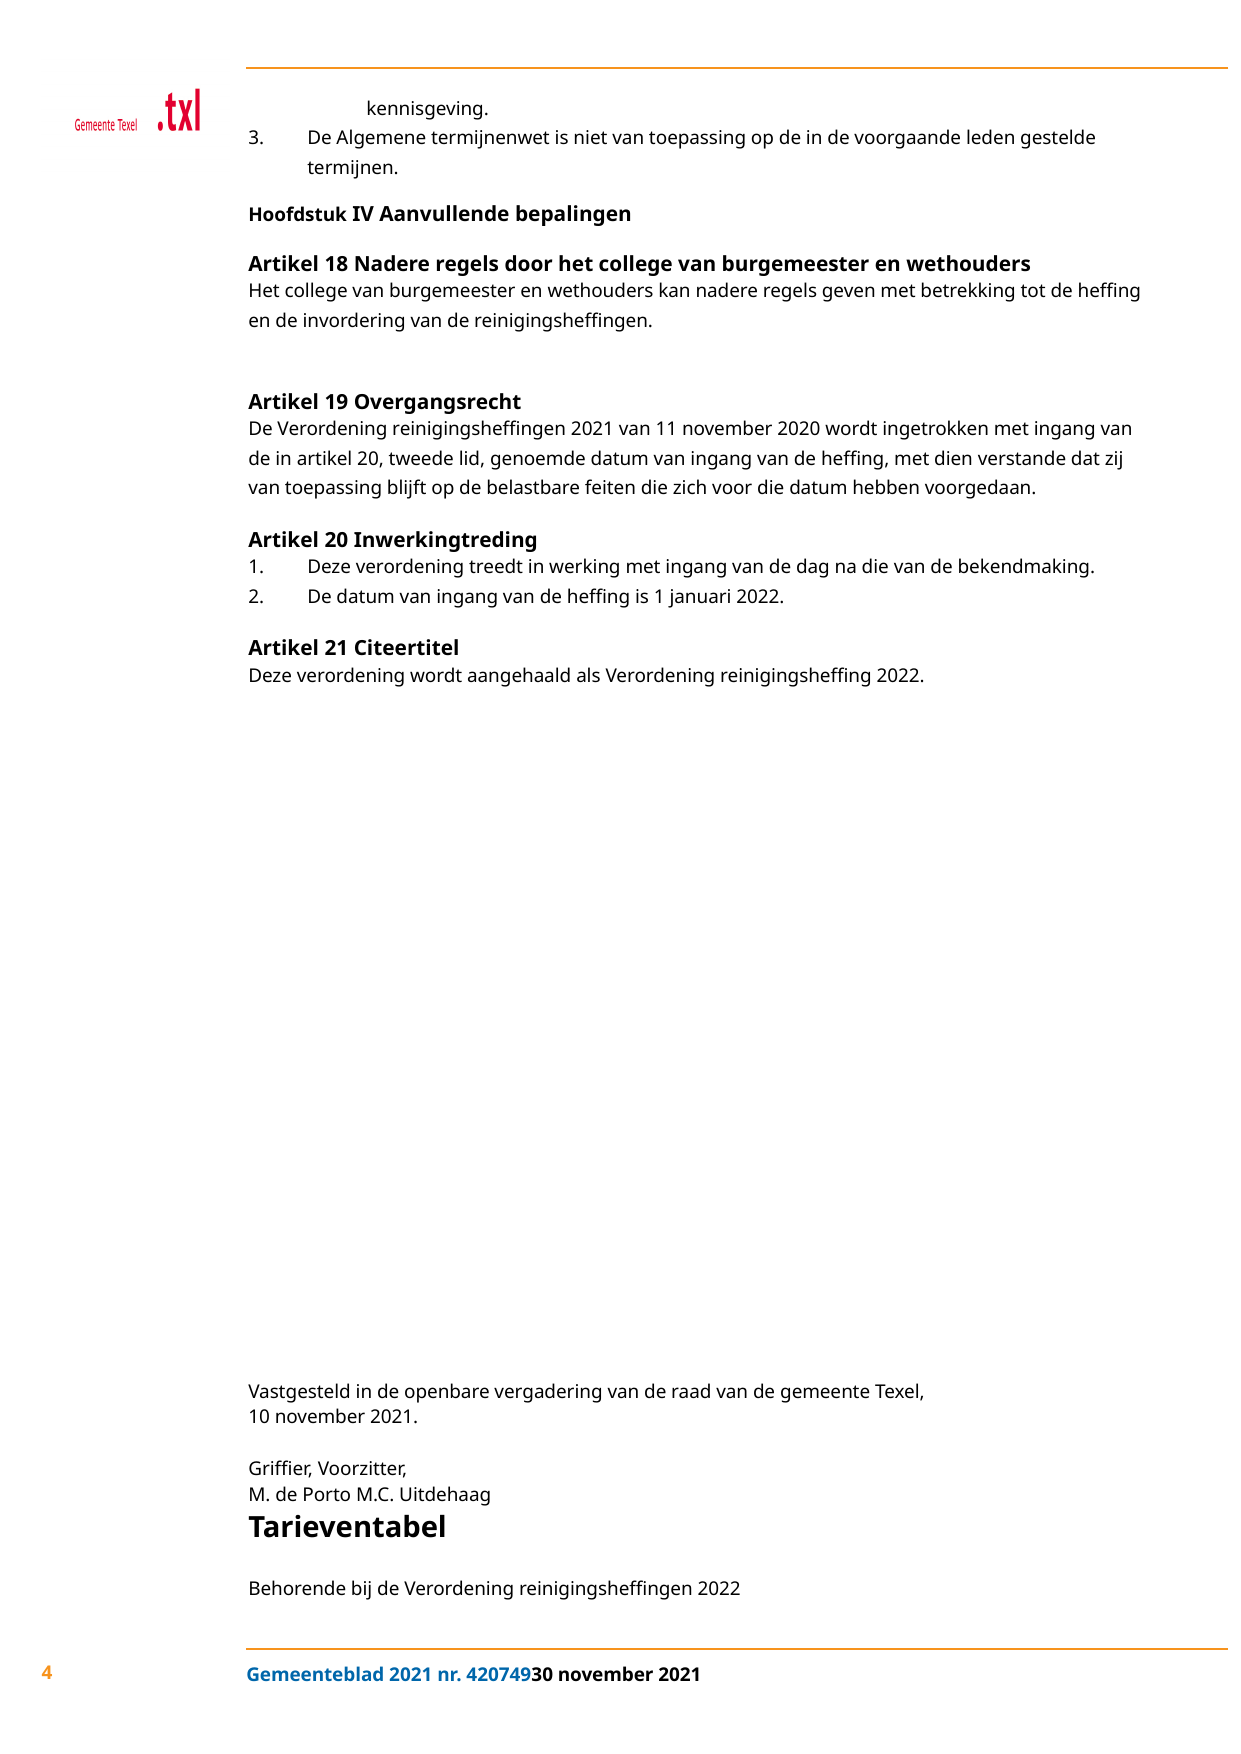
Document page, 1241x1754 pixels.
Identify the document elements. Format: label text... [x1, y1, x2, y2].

text De Verordening reinigingsheffingen 2021 van 11 november 2020 wordt ingetrokken met ingang van de in artikel 20, tweede lid, genoemde datum van ingang van de heffing, met dien verstande dat zij van toepassing blijft op de belastbare feiten die zich voor die datum hebben voorgedaan. [248, 415, 1152, 500]
text M. de Porto M.C. Uitdehaag [248, 1481, 1152, 1507]
picture [41, 47, 231, 172]
text Behorende bij de Verordening reinigingsheffingen 2022 [248, 1575, 1152, 1601]
text Vastgesteld in de openbare vergadering van de raad van de gemeente Texel, [248, 1378, 1152, 1404]
text Hoofdstuk IV Aanvullende bepalingen [248, 199, 1152, 228]
text 10 november 2021. [248, 1404, 1152, 1429]
list De datum van ingang van de heffing is 1 januari 2022. [248, 583, 1152, 609]
text Deze verordening wordt aangehaald als Verordening reinigingsheffing 2022. [248, 662, 1152, 687]
list Deze verordening treedt in werking met ingang van de dag na die van de bekendmaking. [248, 553, 1152, 579]
text Artikel 21 Citeertitel [248, 633, 1152, 662]
text Artikel 19 Overgangsrecht [248, 387, 1152, 415]
list kennisgeving. [307, 95, 1152, 121]
text Griffier, Voorzitter, [248, 1455, 1152, 1481]
text Het college van burgemeester en wethouders kan nadere regels geven met betrekking tot de heffing en de invordering van de reinigingsheffingen. [248, 277, 1152, 333]
text Artikel 20 Inwerkingtreding [248, 525, 1152, 553]
text Tarieventabel [248, 1507, 1152, 1546]
text Artikel 18 Nadere regels door het college van burgemeester en wethouders [248, 249, 1152, 277]
list De Algemene termijnenwet is niet van toepassing op de in de voorgaande leden gestelde termijnen. [248, 124, 1152, 180]
